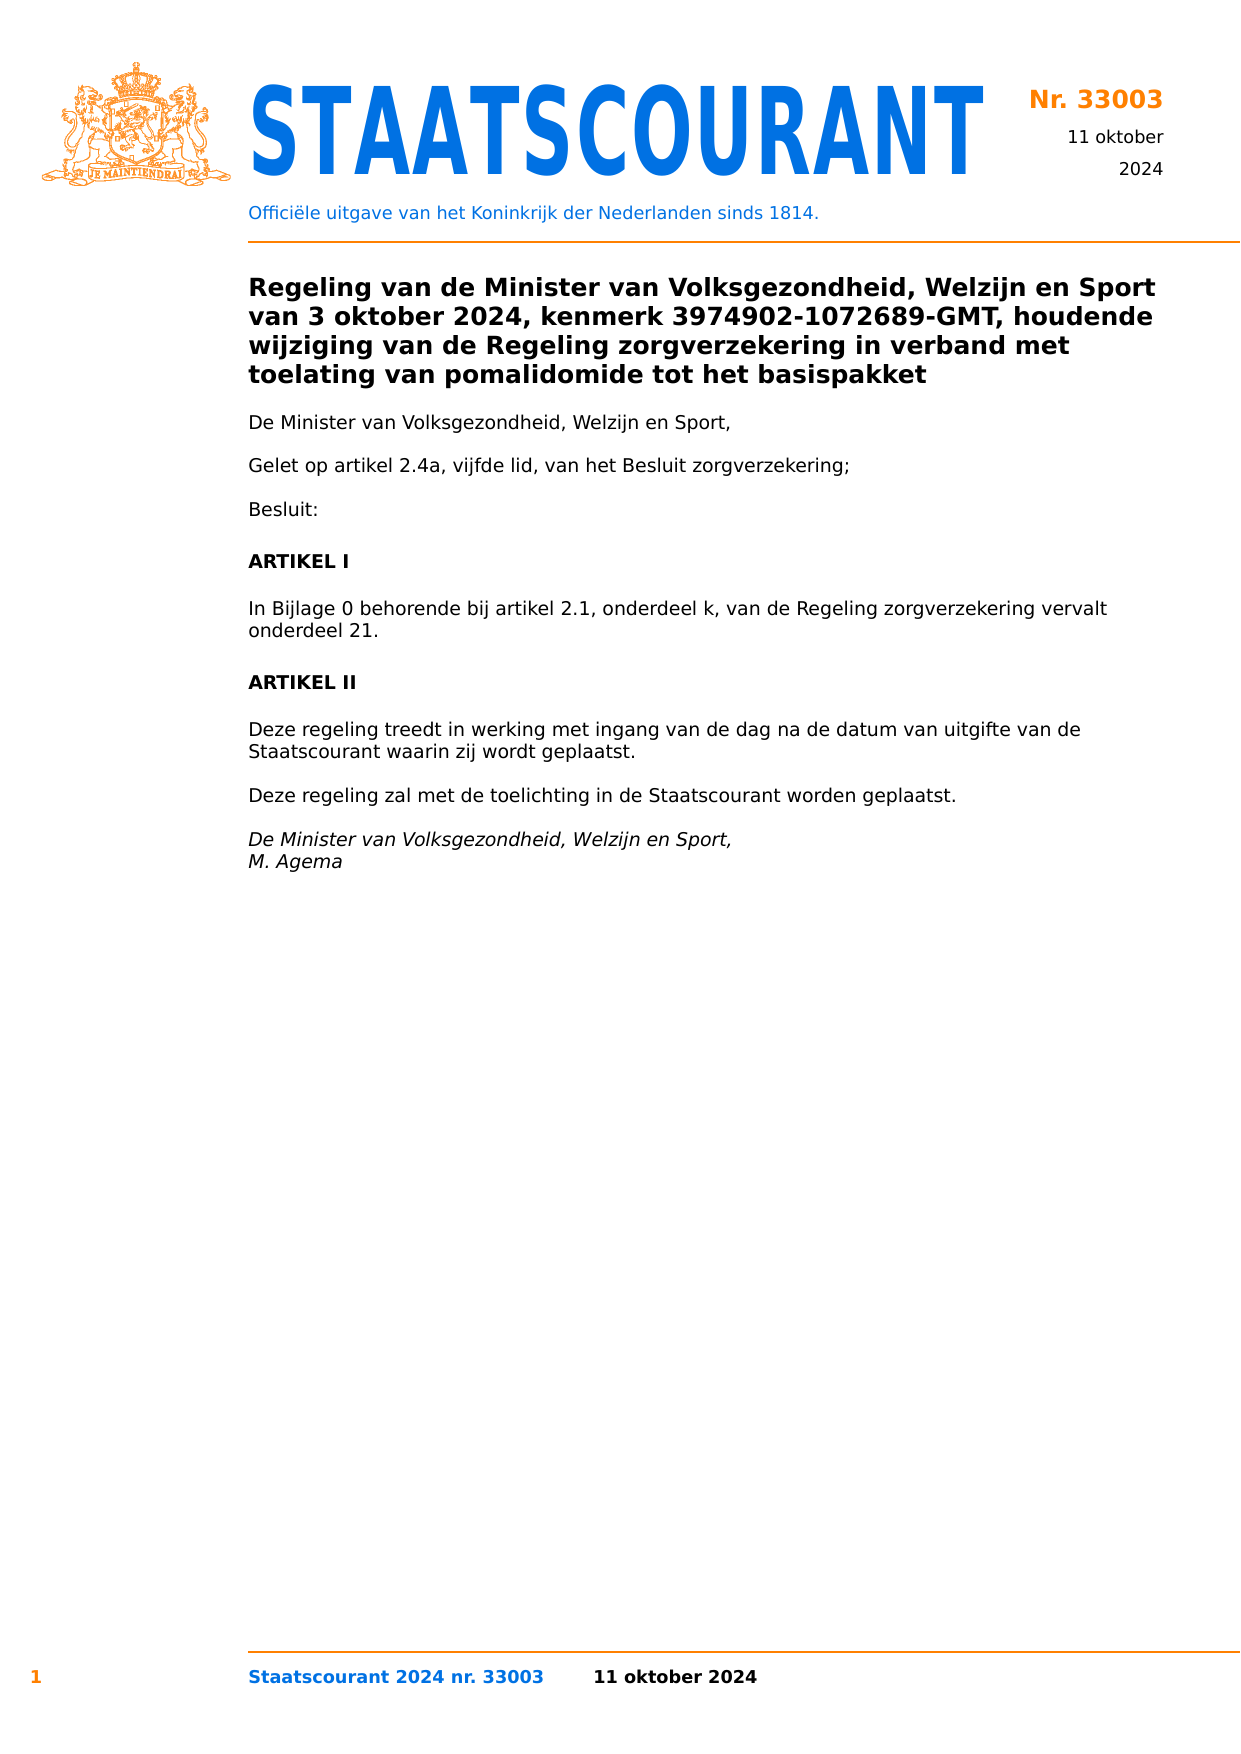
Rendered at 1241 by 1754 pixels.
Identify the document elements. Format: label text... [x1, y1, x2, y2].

text Deze regeling zal met de toelichting in de Staatscourant worden geplaatst. [248, 785, 1163, 807]
table_header [25, 62, 248, 241]
subtitle ARTIKEL I [248, 551, 1163, 573]
subtitle Regeling van de Minister van Volksgezondheid, Welzijn en Sport van 3 oktober 2024, kenmerk 3974902-1072689-GMT, houdende wijziging van de Regeling zorgverzekering in verband met toelating van pomalidomide tot het basispakket [248, 273, 1163, 390]
table_cell Officiële uitgave van het Koninkrijk der Nederlanden sinds 1814. [248, 203, 1240, 241]
table_header STAATSCOURANT [248, 62, 998, 203]
picture [41, 62, 231, 186]
text De Minister van Volksgezondheid, Welzijn en Sport, [248, 412, 1163, 433]
text Gelet op artikel 2.4a, vijfde lid, van het Besluit zorgverzekering; [248, 455, 1163, 477]
text Deze regeling treedt in werking met ingang van de dag na de datum van uitgifte van de Staatscourant waarin zij wordt geplaatst. [248, 719, 1163, 763]
table_cell 2024 [998, 153, 1240, 203]
table_header Nr. 33003 [998, 62, 1240, 121]
text In Bijlage 0 behorende bij artikel 2.1, onderdeel k, van de Regeling zorgverzekering vervalt onderdeel 21. [248, 598, 1163, 642]
text De Minister van Volksgezondheid, Welzijn en Sport, M. Agema [248, 829, 1163, 873]
subtitle ARTIKEL II [248, 672, 1163, 694]
table_cell 11 oktober [998, 121, 1240, 153]
text Besluit: [248, 499, 1163, 521]
